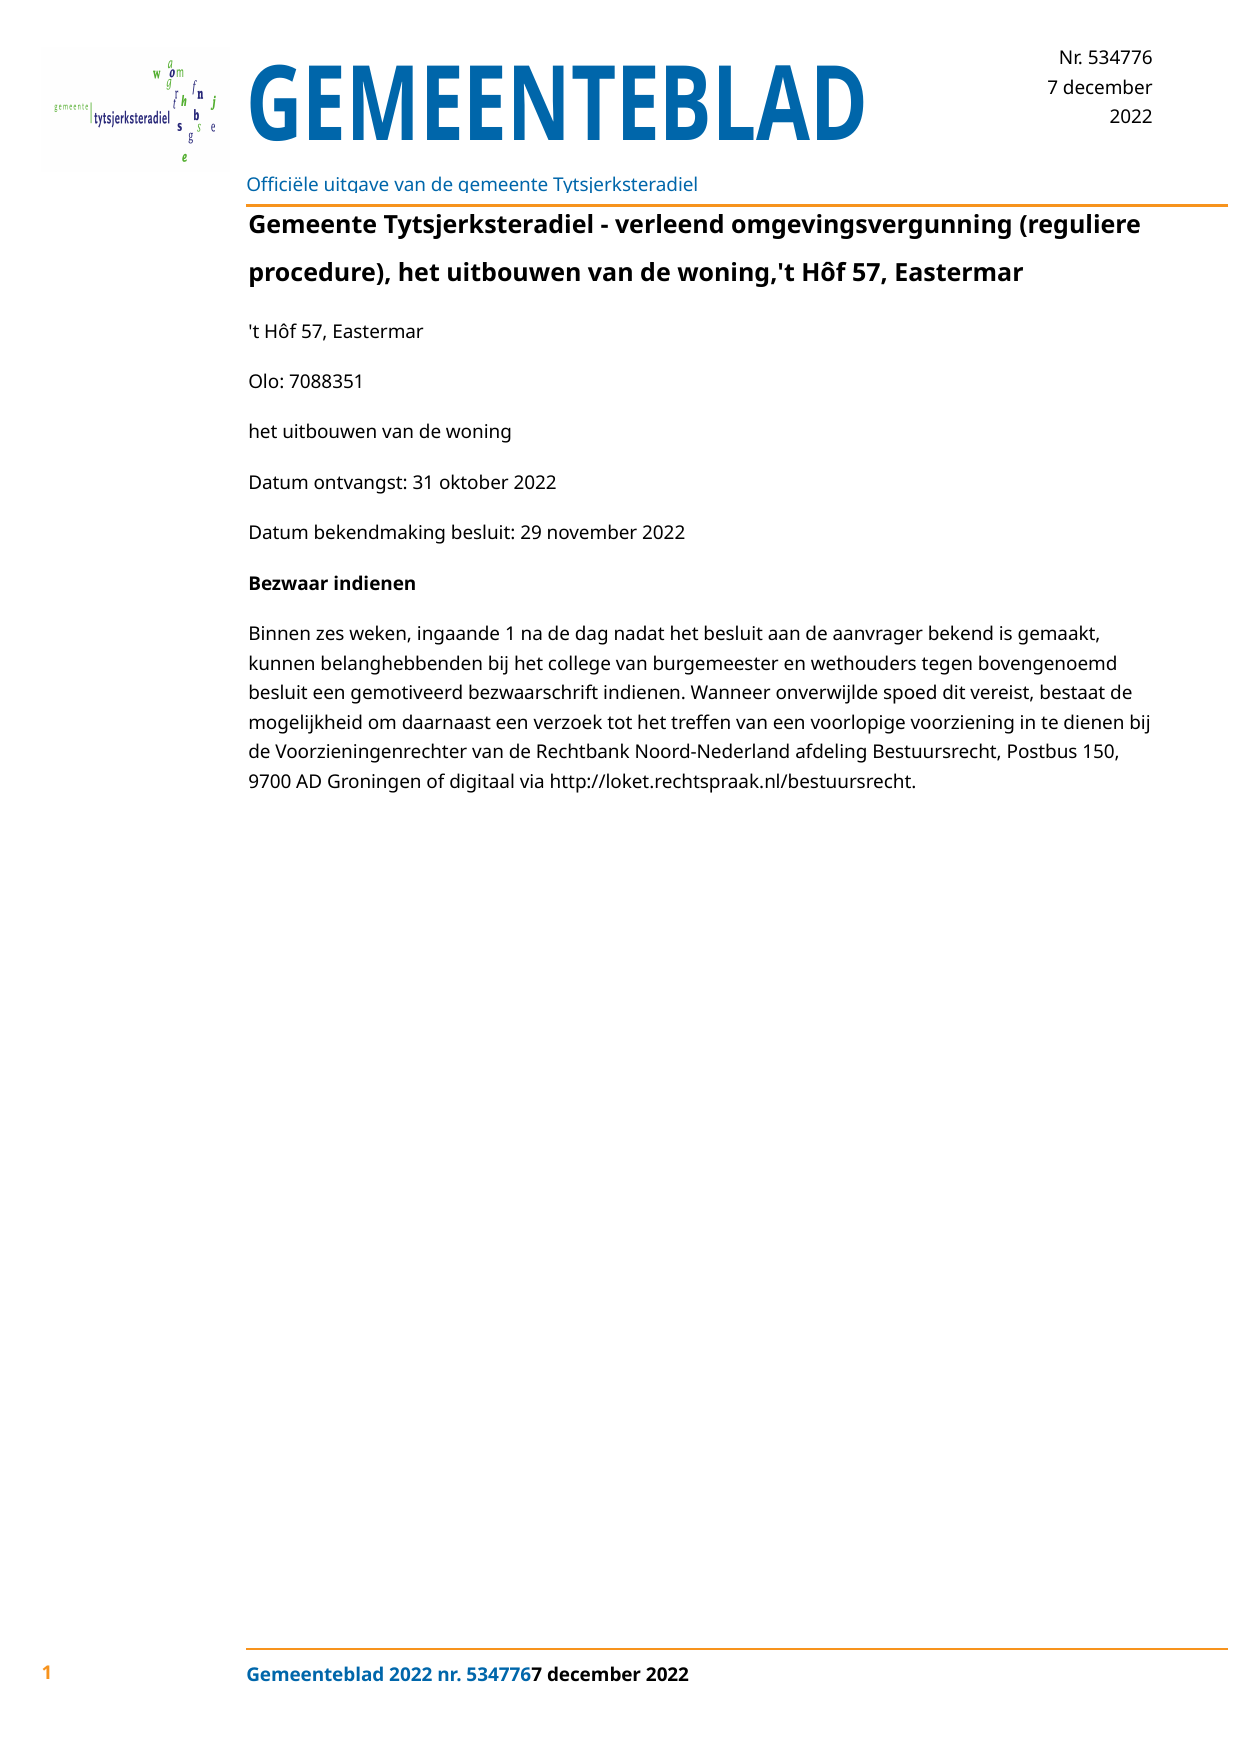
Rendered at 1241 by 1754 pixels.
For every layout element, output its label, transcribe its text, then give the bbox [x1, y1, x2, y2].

picture [41, 47, 231, 172]
text 't Hôf 57, Eastermar [248, 318, 1152, 344]
text Gemeente Tytsjerksteradiel - verleend omgevingsvergunning (reguliere procedure), het uitbouwen van de woning,'t Hôf 57, Eastermar [248, 207, 1152, 288]
text Datum bekendmaking besluit: 29 november 2022 [248, 519, 1152, 545]
text Binnen zes weken, ingaande 1 na de dag nadat het besluit aan de aanvrager bekend is gemaakt, kunnen belanghebbenden bij het college van burgemeester en wethouders tegen bovengenoemd besluit een gemotiveerd bezwaarschrift indienen. Wanneer onverwijlde spoed dit vereist, bestaat de mogelijkheid om daarnaast een verzoek tot het treffen van een voorlopige voorziening in te dienen bij de Voorzieningenrechter van de Rechtbank Noord-Nederland afdeling Bestuursrecht, Postbus 150, 9700 AD Groningen of digitaal via http://loket.rechtspraak.nl/bestuursrecht. [248, 620, 1152, 794]
text het uitbouwen van de woning [248, 419, 1152, 444]
text Olo: 7088351 [248, 368, 1152, 394]
text Datum ontvangst: 31 oktober 2022 [248, 469, 1152, 495]
text Bezwaar indienen [248, 570, 1152, 596]
